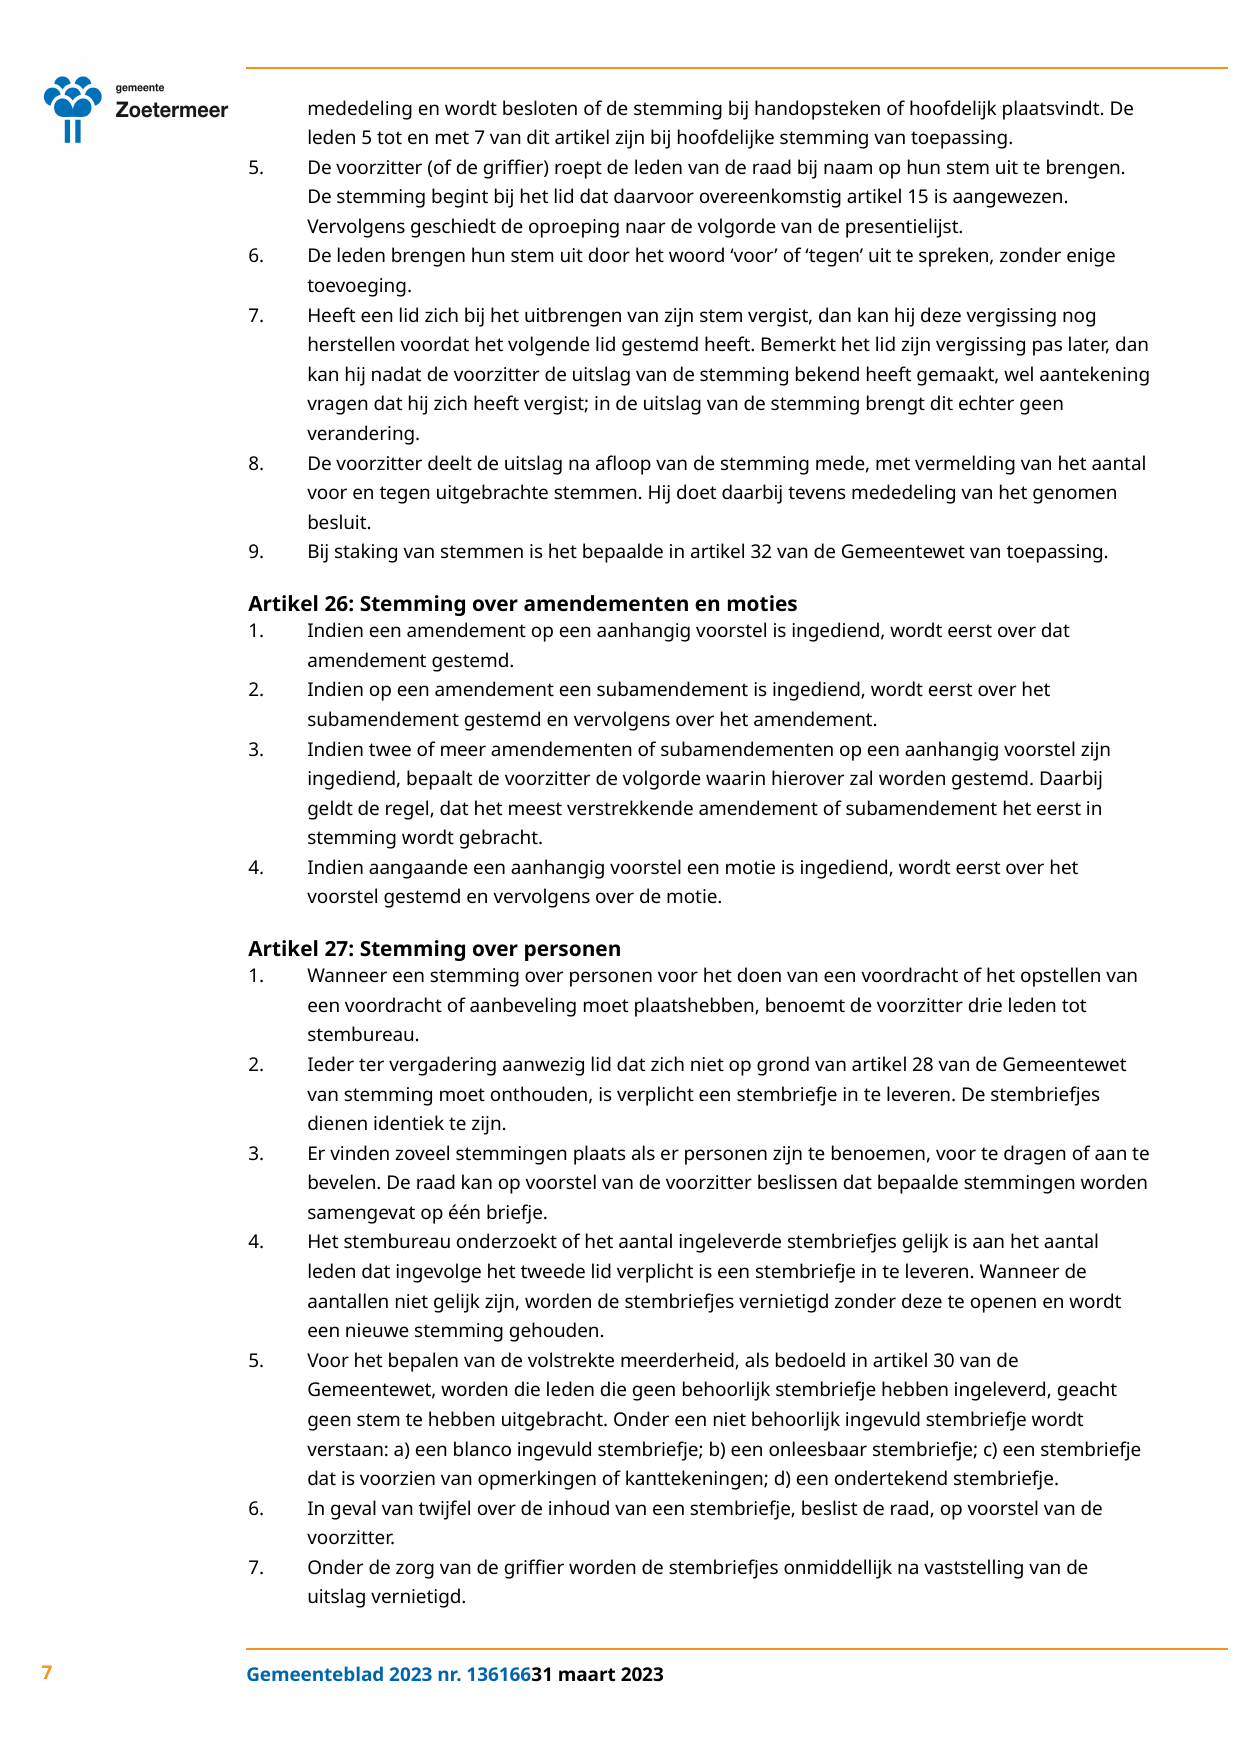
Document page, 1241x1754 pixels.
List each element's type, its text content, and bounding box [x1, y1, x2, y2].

list In geval van twijfel over de inhoud van een stembriefje, beslist de raad, op voorstel van de voorzitter. [248, 1495, 1152, 1550]
list De voorzitter deelt de uitslag na afloop van de stemming mede, met vermelding van het aantal voor en tegen uitgebrachte stemmen. Hij doet daarbij tevens mededeling van het genomen besluit. [248, 450, 1152, 535]
list Heeft een lid zich bij het uitbrengen van zijn stem vergist, dan kan hij deze vergissing nog herstellen voordat het volgende lid gestemd heeft. Bemerkt het lid zijn vergissing pas later, dan kan hij nadat de voorzitter de uitslag van de stemming bekend heeft gemaakt, wel aantekening vragen dat hij zich heeft vergist; in de uitslag van de stemming brengt dit echter geen verandering. [248, 302, 1152, 446]
list Ieder ter vergadering aanwezig lid dat zich niet op grond van artikel 28 van de Gemeentewet van stemming moet onthouden, is verplicht een stembriefje in te leveren. De stembriefjes dienen identiek te zijn. [248, 1051, 1152, 1136]
list Onder de zorg van de griffier worden de stembriefjes onmiddellijk na vaststelling van de uitslag vernietigd. [248, 1554, 1152, 1609]
list Indien een amendement op een aanhangig voorstel is ingediend, wordt eerst over dat amendement gestemd. [248, 617, 1152, 673]
list mededeling en wordt besloten of de stemming bij handopsteken of hoofdelijk plaatsvindt. De leden 5 tot en met 7 van dit artikel zijn bij hoofdelijke stemming van toepassing. [248, 95, 1152, 150]
list Voor het bepalen van de volstrekte meerderheid, als bedoeld in artikel 30 van de Gemeentewet, worden die leden die geen behoorlijk stembriefje hebben ingeleverd, geacht geen stem te hebben uitgebracht. Onder een niet behoorlijk ingevuld stembriefje wordt verstaan: a) een blanco ingevuld stembriefje; b) een onleesbaar stembriefje; c) een stembriefje dat is voorzien van opmerkingen of kanttekeningen; d) een ondertekend stembriefje. [248, 1347, 1152, 1491]
list Het stembureau onderzoekt of het aantal ingeleverde stembriefjes gelijk is aan het aantal leden dat ingevolge het tweede lid verplicht is een stembriefje in te leveren. Wanneer de aantallen niet gelijk zijn, worden de stembriefjes vernietigd zonder deze te openen en wordt een nieuwe stemming gehouden. [248, 1229, 1152, 1343]
list Indien twee of meer amendementen of subamendementen op een aanhangig voorstel zijn ingediend, bepaalt de voorzitter de volgorde waarin hierover zal worden gestemd. Daarbij geldt de regel, dat het meest verstrekkende amendement of subamendement het eerst in stemming wordt gebracht. [248, 736, 1152, 850]
picture [41, 47, 231, 172]
list Indien aangaande een aanhangig voorstel een motie is ingediend, wordt eerst over het voorstel gestemd en vervolgens over de motie. [248, 854, 1152, 909]
text Artikel 26: Stemming over amendementen en moties [248, 589, 1152, 617]
text Artikel 27: Stemming over personen [248, 934, 1152, 962]
list De leden brengen hun stem uit door het woord ‘voor’ of ‘tegen’ uit te spreken, zonder enige toevoeging. [248, 243, 1152, 298]
list Wanneer een stemming over personen voor het doen van een voordracht of het opstellen van een voordracht of aanbeveling moet plaatshebben, benoemt de voorzitter drie leden tot stembureau. [248, 962, 1152, 1047]
list Er vinden zoveel stemmingen plaats als er personen zijn te benoemen, voor te dragen of aan te bevelen. De raad kan op voorstel van de voorzitter beslissen dat bepaalde stemmingen worden samengevat op één briefje. [248, 1140, 1152, 1225]
list De voorzitter (of de griffier) roept de leden van de raad bij naam op hun stem uit te brengen. De stemming begint bij het lid dat daarvoor overeenkomstig artikel 15 is aangewezen. Vervolgens geschiedt de oproeping naar de volgorde van de presentielijst. [248, 154, 1152, 239]
list Bij staking van stemmen is het bepaalde in artikel 32 van de Gemeentewet van toepassing. [248, 538, 1152, 564]
list Indien op een amendement een subamendement is ingediend, wordt eerst over het subamendement gestemd en vervolgens over het amendement. [248, 677, 1152, 732]
